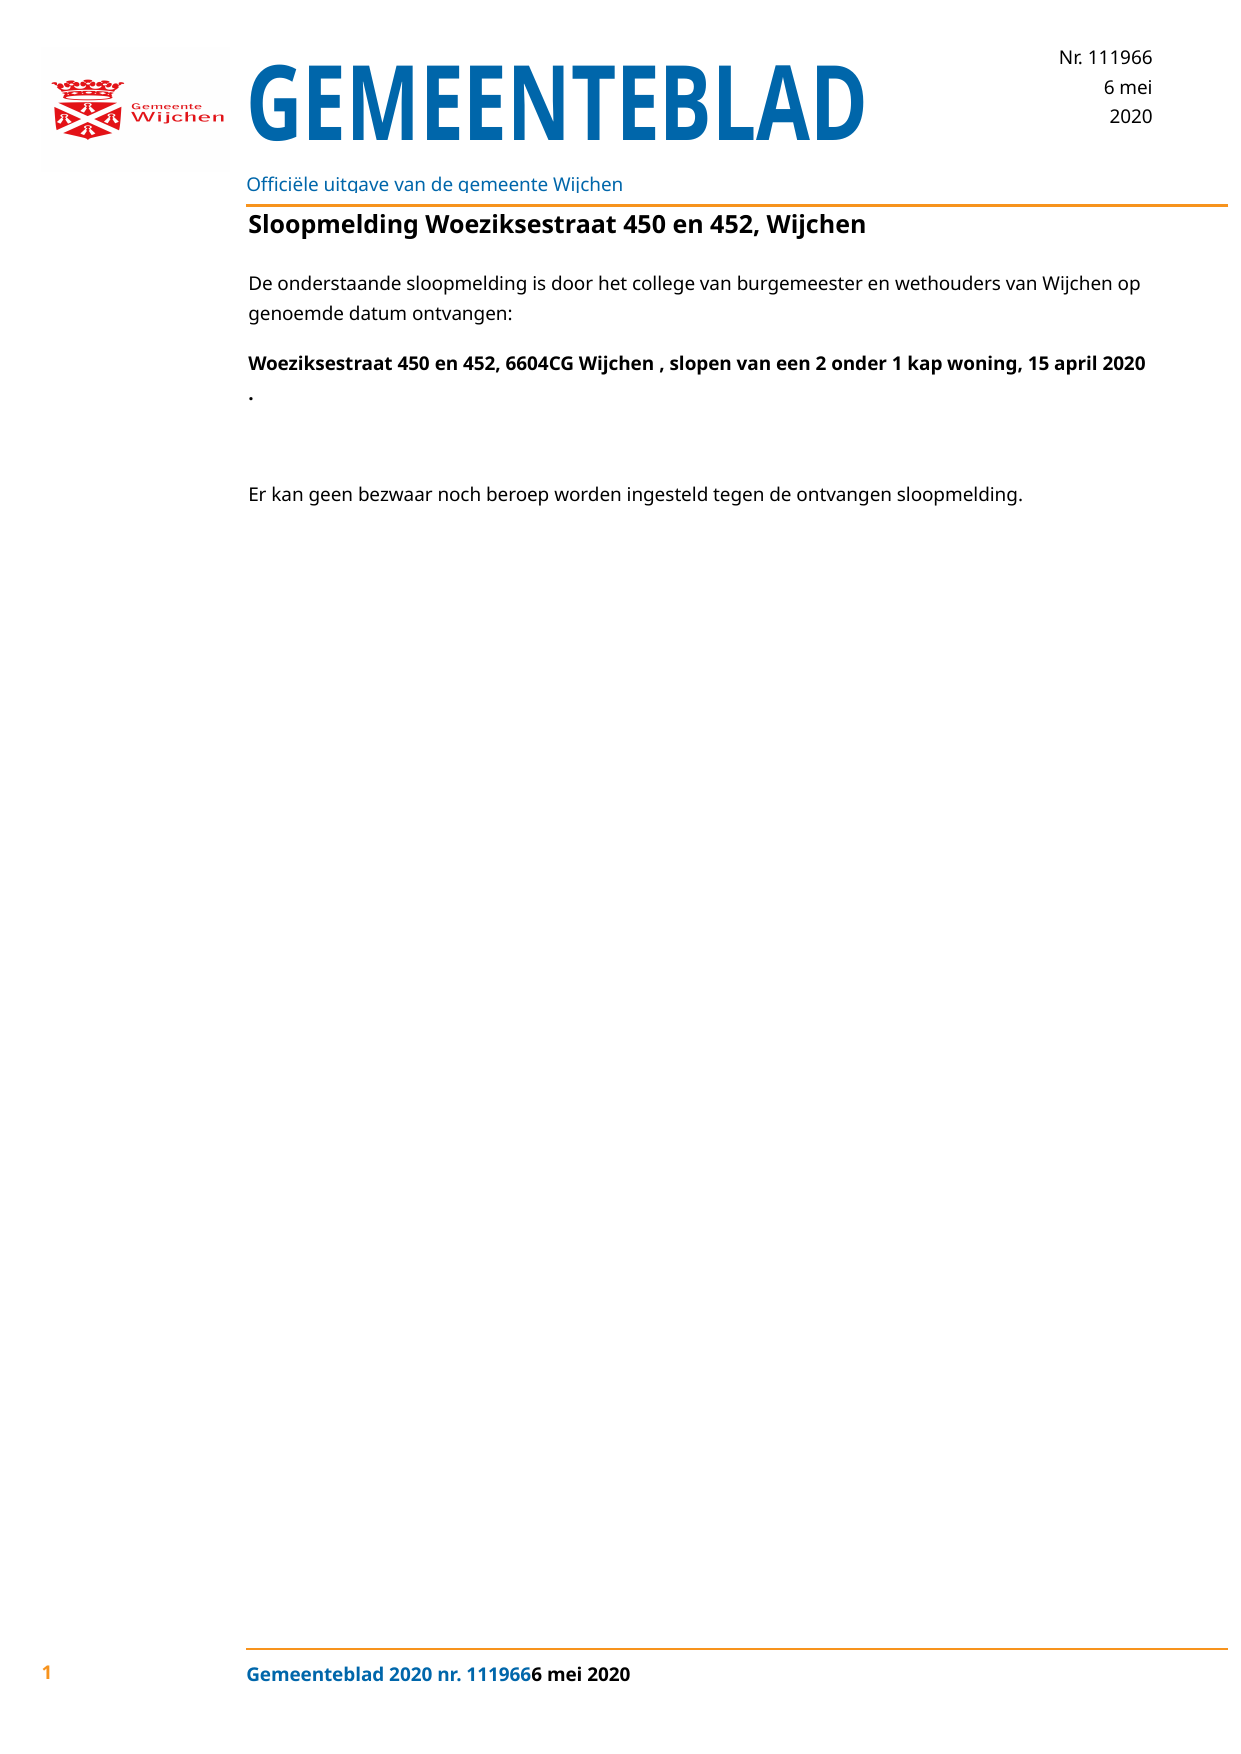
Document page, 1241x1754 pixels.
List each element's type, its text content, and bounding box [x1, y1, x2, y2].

text Sloopmelding Woeziksestraat 450 en 452, Wijchen [248, 207, 1152, 241]
text De onderstaande sloopmelding is door het college van burgemeester en wethouders van Wijchen op genoemde datum ontvangen: [248, 270, 1152, 326]
text Woeziksestraat 450 en 452, 6604CG Wijchen , slopen van een 2 onder 1 kap woning, 15 april 2020 . [248, 350, 1152, 406]
text Er kan geen bezwaar noch beroep worden ingesteld tegen de ontvangen sloopmelding. [248, 481, 1152, 506]
picture [41, 47, 231, 172]
